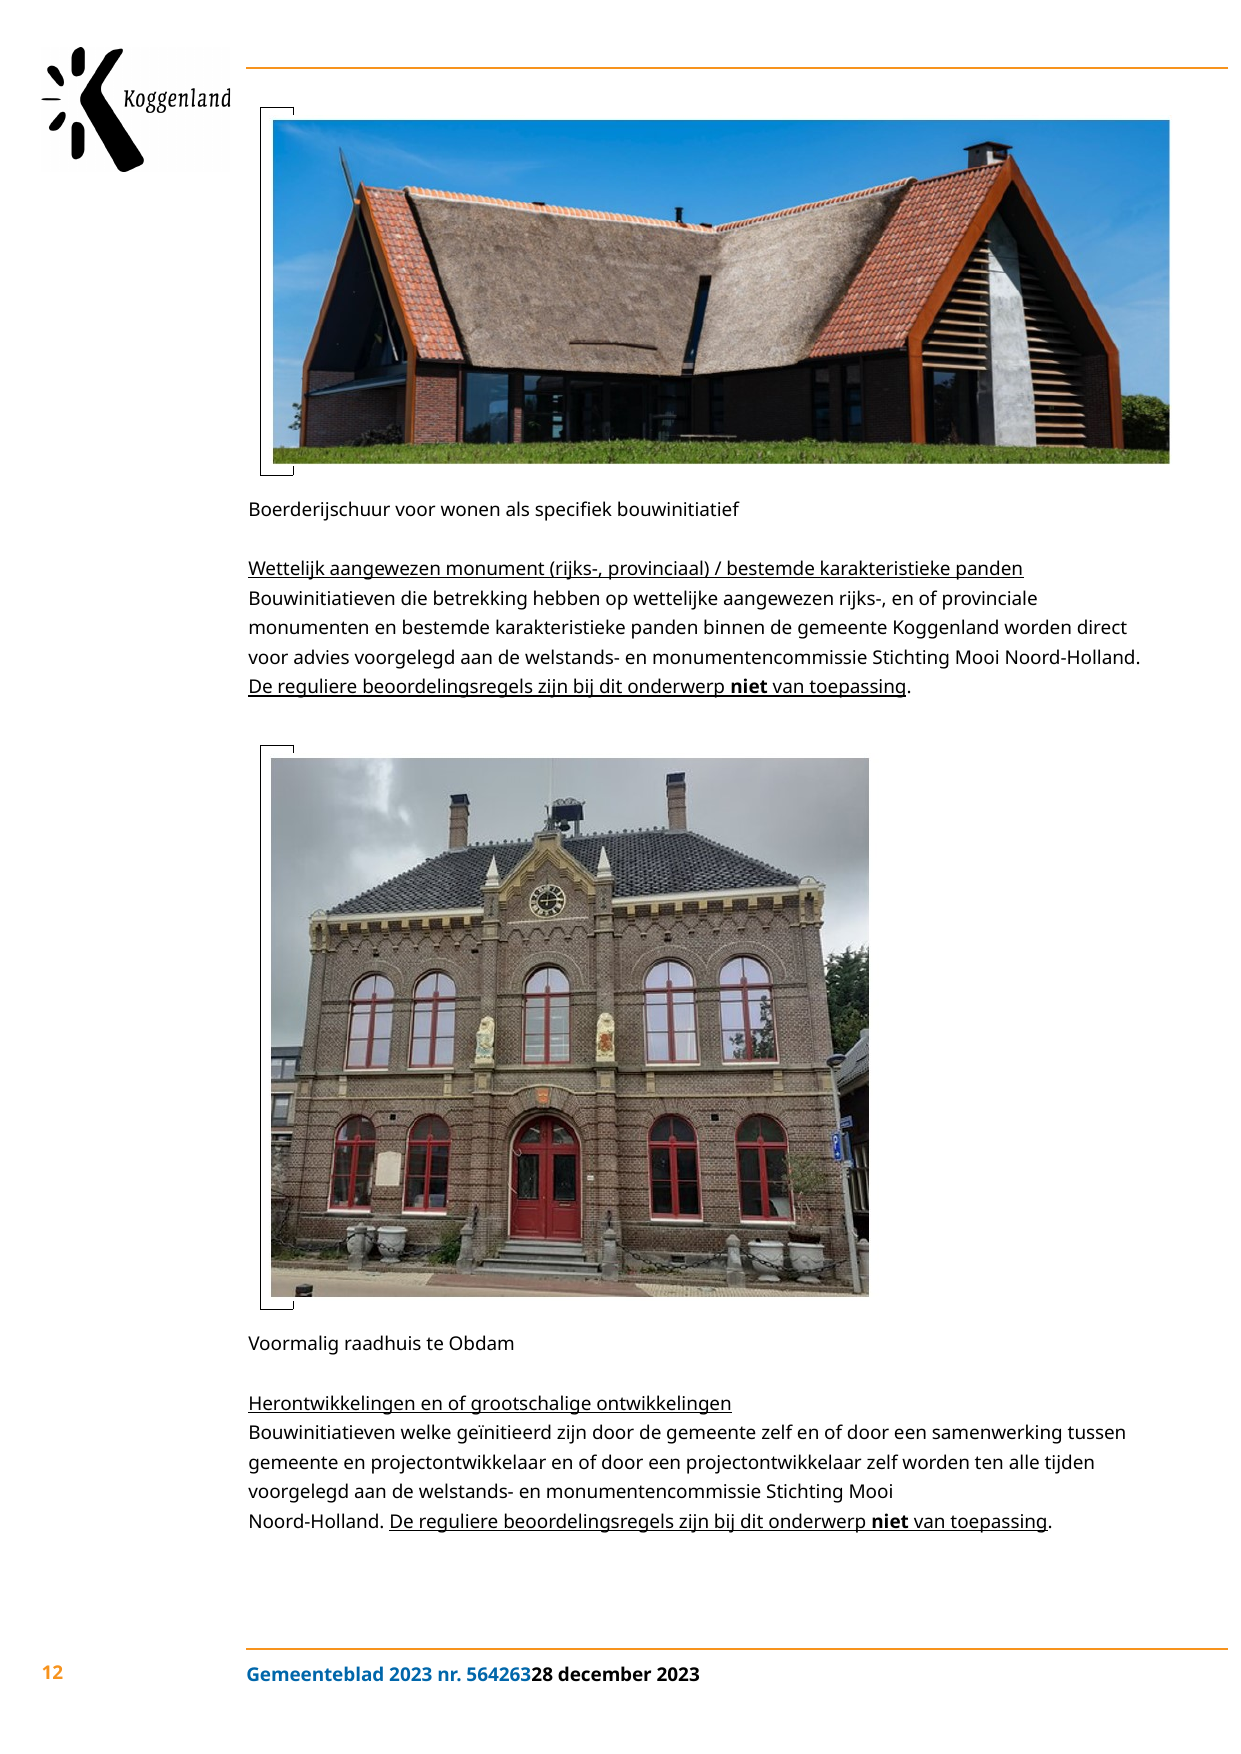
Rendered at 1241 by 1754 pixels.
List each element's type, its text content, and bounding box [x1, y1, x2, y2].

text Bouwinitiatieven welke geïnitieerd zijn door de gemeente zelf en of door een samenwerking tussen gemeente en projectontwikkelaar en of door een projectontwikkelaar zelf worden ten alle tijden voorgelegd aan de welstands- en monumentencommissie Stichting Mooi [248, 1419, 1152, 1504]
text Noord-Holland. De reguliere beoordelingsregels zijn bij dit onderwerp niet van toepassing. [248, 1508, 1152, 1534]
text Voormalig raadhuis te Obdam [248, 1331, 1152, 1356]
text Wettelijk aangewezen monument (rijks-, provinciaal) / bestemde karakteristieke panden [248, 555, 1152, 581]
text Herontwikkelingen en of grootschalige ontwikkelingen [248, 1390, 1152, 1415]
picture [268, 753, 1173, 1301]
picture [268, 115, 1173, 466]
text Boerderijschuur voor wonen als specifiek bouwinitiatief [248, 496, 1152, 522]
picture [41, 47, 231, 172]
text Bouwinitiatieven die betrekking hebben op wettelijke aangewezen rijks-, en of provinciale monumenten en bestemde karakteristieke panden binnen de gemeente Koggenland worden direct voor advies voorgelegd aan de welstands- en monumentencommissie Stichting Mooi Noord-Holland. De reguliere beoordelingsregels zijn bij dit onderwerp niet van toepassing. [248, 585, 1152, 699]
